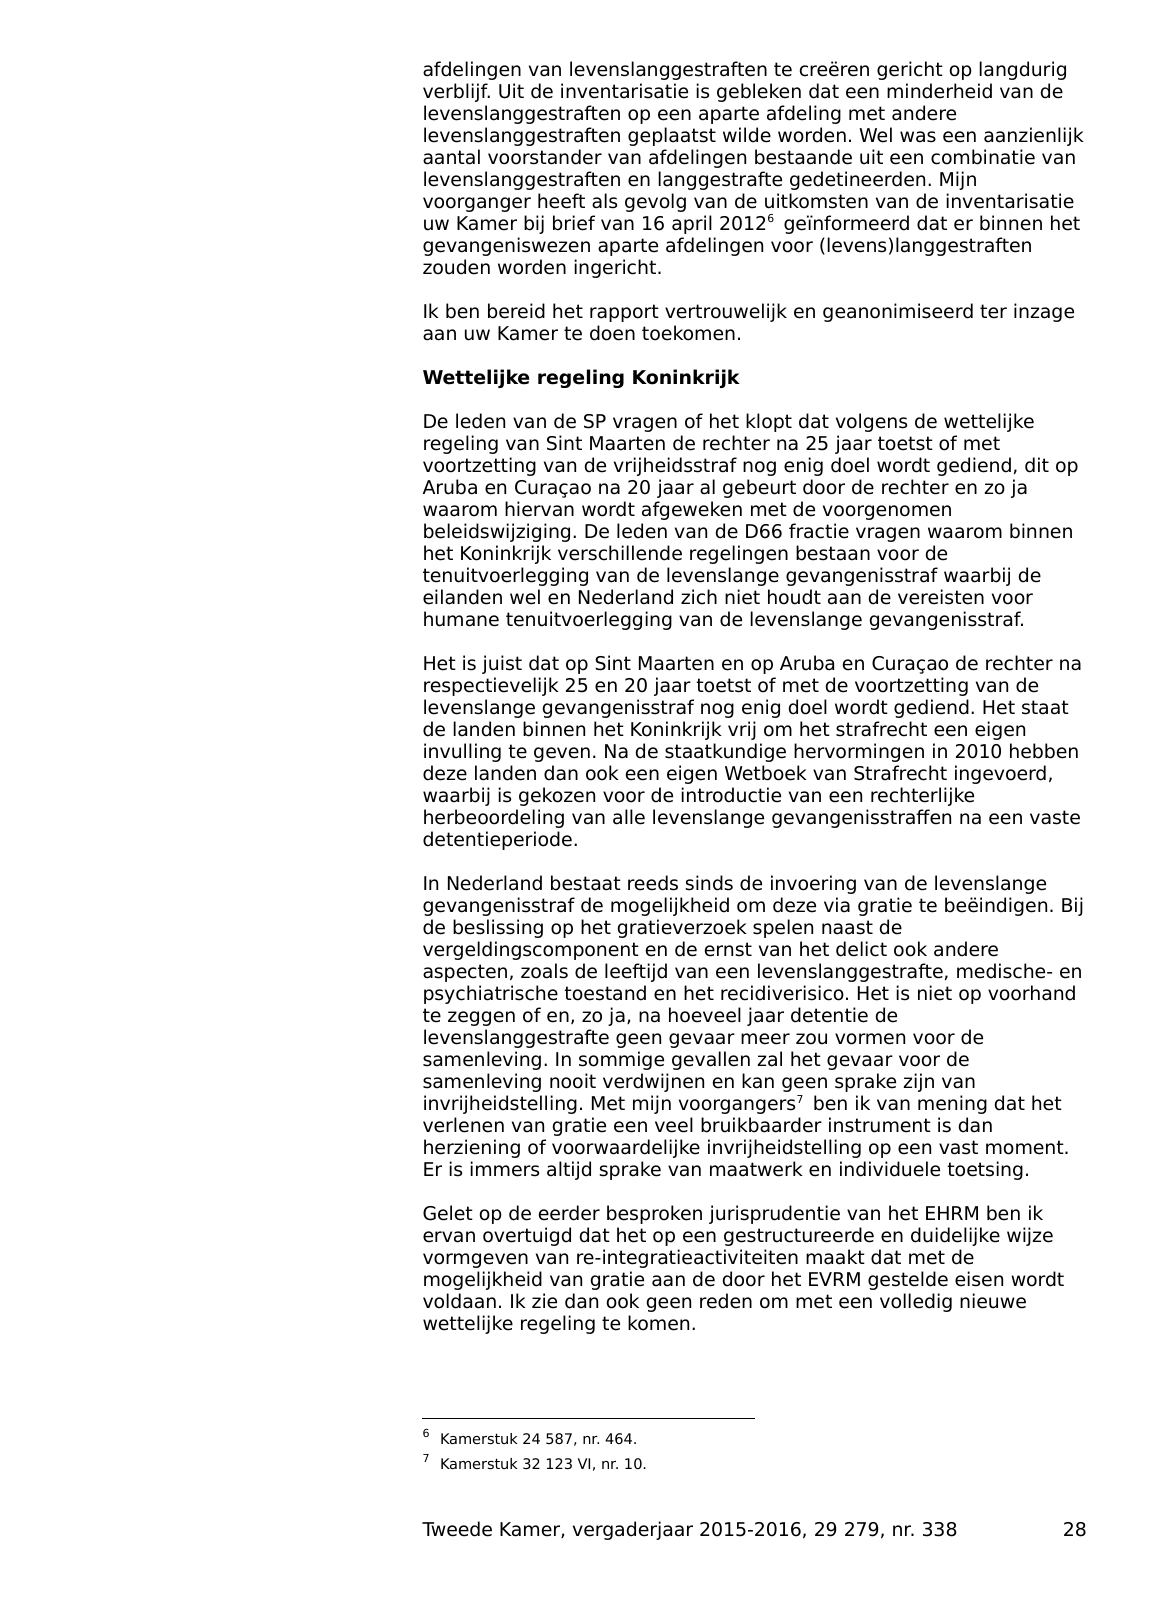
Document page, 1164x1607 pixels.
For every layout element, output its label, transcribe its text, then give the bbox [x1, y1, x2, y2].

text Het is juist dat op Sint Maarten en op Aruba en Curaçao de rechter na respectievelijk 25 en 20 jaar toetst of met de voortzetting van de levenslange gevangenisstraf nog enig doel wordt gediend. Het staat de landen binnen het Koninkrijk vrij om het strafrecht een eigen invulling te geven. Na de staatkundige hervormingen in 2010 hebben deze landen dan ook een eigen Wetboek van Strafrecht ingevoerd, waarbij is gekozen voor de introductie van een rechterlijke herbeoordeling van alle levenslange gevangenisstraffen na een vaste detentieperiode. [422, 653, 1087, 851]
text In Nederland bestaat reeds sinds de invoering van de levenslange gevangenisstraf de mogelijkheid om deze via gratie te beëindigen. Bij de beslissing op het gratieverzoek spelen naast de vergeldingscomponent en de ernst van het delict ook andere aspecten, zoals de leeftijd van een levenslanggestrafte, medische- en psychiatrische toestand en het recidiverisico. Het is niet op voorhand te zeggen of en, zo ja, na hoeveel jaar detentie de levenslanggestrafte geen gevaar meer zou vormen voor de samenleving. In sommige gevallen zal het gevaar voor de samenleving nooit verdwijnen en kan geen sprake zijn van invrijheidstelling. Met mijn voorgangers ben ik van mening dat het verlenen van gratie een veel bruikbaarder instrument is dan herziening of voorwaardelijke invrijheidstelling op een vast moment. Er is immers altijd sprake van maatwerk en individuele toetsing. [422, 873, 1087, 1181]
subtitle Wettelijke regeling Koninkrijk [422, 367, 1087, 389]
text De leden van de SP vragen of het klopt dat volgens de wettelijke regeling van Sint Maarten de rechter na 25 jaar toetst of met voortzetting van de vrijheidsstraf nog enig doel wordt gediend, dit op Aruba en Curaçao na 20 jaar al gebeurt door de rechter en zo ja waarom hiervan wordt afgeweken met de voorgenomen beleidswijziging. De leden van de D66 fractie vragen waarom binnen het Koninkrijk verschillende regelingen bestaan voor de tenuitvoerlegging van de levenslange gevangenisstraf waarbij de eilanden wel en Nederland zich niet houdt aan de vereisten voor humane tenuitvoerlegging van de levenslange gevangenisstraf. [422, 411, 1087, 631]
text Kamerstuk 32 123 VI, nr. 10. [422, 1452, 1087, 1474]
text Kamerstuk 24 587, nr. 464. [422, 1427, 1087, 1449]
text afdelingen van levenslanggestraften te creëren gericht op langdurig verblijf. Uit de inventarisatie is gebleken dat een minderheid van de levenslanggestraften op een aparte afdeling met andere levenslanggestraften geplaatst wilde worden. Wel was een aanzienlijk aantal voorstander van afdelingen bestaande uit een combinatie van levenslanggestraften en langgestrafte gedetineerden. Mijn voorganger heeft als gevolg van de uitkomsten van de inventarisatie uw Kamer bij brief van 16 april 2012 geïnformeerd dat er binnen het gevangeniswezen aparte afdelingen voor (levens)langgestraften zouden worden ingericht. [422, 59, 1087, 279]
text Ik ben bereid het rapport vertrouwelijk en geanonimiseerd ter inzage aan uw Kamer te doen toekomen. [422, 301, 1087, 345]
text Gelet op de eerder besproken jurisprudentie van het EHRM ben ik ervan overtuigd dat het op een gestructureerde en duidelijke wijze vormgeven van re-integratieactiviteiten maakt dat met de mogelijkheid van gratie aan de door het EVRM gestelde eisen wordt voldaan. Ik zie dan ook geen reden om met een volledig nieuwe wettelijke regeling te komen. [422, 1203, 1087, 1335]
